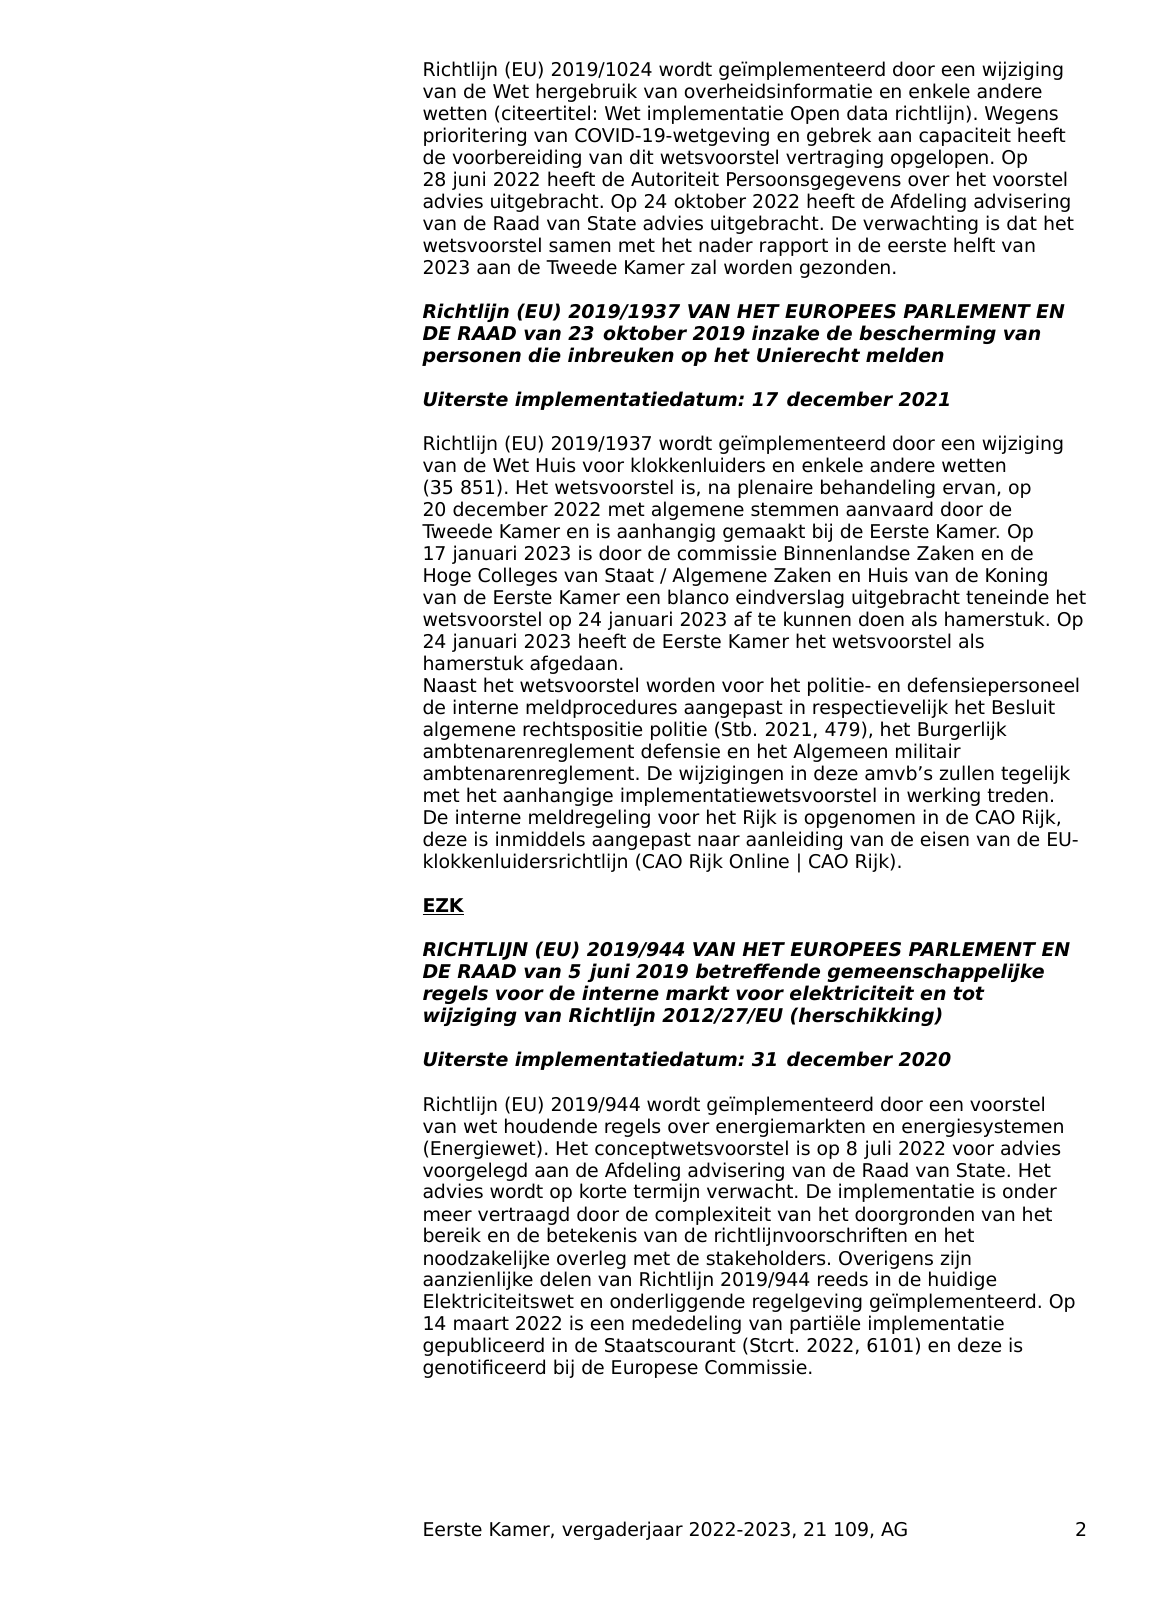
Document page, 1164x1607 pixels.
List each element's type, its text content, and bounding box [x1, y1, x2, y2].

subtitle Richtlijn (EU) 2019/1937 VAN HET EUROPEES PARLEMENT EN DE RAAD van 23 oktober 2019 inzake de bescherming van personen die inbreuken op het Unierecht melden [422, 301, 1087, 367]
text Richtlijn (EU) 2019/1024 wordt geïmplementeerd door een wijziging van de Wet hergebruik van overheidsinformatie en enkele andere wetten (citeertitel: Wet implementatie Open data richtlijn). Wegens prioritering van COVID-19-wetgeving en gebrek aan capaciteit heeft de voorbereiding van dit wetsvoorstel vertraging opgelopen. Op 28 juni 2022 heeft de Autoriteit Persoonsgegevens over het voorstel advies uitgebracht. Op 24 oktober 2022 heeft de Afdeling advisering van de Raad van State advies uitgebracht. De verwachting is dat het wetsvoorstel samen met het nader rapport in de eerste helft van 2023 aan de Tweede Kamer zal worden gezonden. [422, 59, 1087, 279]
subtitle RICHTLIJN (EU) 2019/944 VAN HET EUROPEES PARLEMENT EN DE RAAD van 5 juni 2019 betreffende gemeenschappelijke regels voor de interne markt voor elektriciteit en tot wijziging van Richtlijn 2012/27/EU (herschikking) [422, 939, 1087, 1027]
text Uiterste implementatiedatum: 31 december 2020 [422, 1049, 1087, 1071]
text Naast het wetsvoorstel worden voor het politie- en defensiepersoneel de interne meldprocedures aangepast in respectievelijk het Besluit algemene rechtspositie politie (Stb. 2021, 479), het Burgerlijk ambtenarenreglement defensie en het Algemeen militair ambtenarenreglement. De wijzigingen in deze amvb’s zullen tegelijk met het aanhangige implementatiewetsvoorstel in werking treden. De interne meldregeling voor het Rijk is opgenomen in de CAO Rijk, deze is inmiddels aangepast naar aanleiding van de eisen van de EU-klokkenluidersrichtlijn (CAO Rijk Online | CAO Rijk). [422, 675, 1087, 873]
subtitle EZK [422, 895, 1087, 917]
text Uiterste implementatiedatum: 17 december 2021 [422, 389, 1087, 411]
text Richtlijn (EU) 2019/1937 wordt geïmplementeerd door een wijziging van de Wet Huis voor klokkenluiders en enkele andere wetten (35 851). Het wetsvoorstel is, na plenaire behandeling ervan, op 20 december 2022 met algemene stemmen aanvaard door de Tweede Kamer en is aanhangig gemaakt bij de Eerste Kamer. Op 17 januari 2023 is door de commissie Binnenlandse Zaken en de Hoge Colleges van Staat / Algemene Zaken en Huis van de Koning van de Eerste Kamer een blanco eindverslag uitgebracht teneinde het wetsvoorstel op 24 januari 2023 af te kunnen doen als hamerstuk. Op 24 januari 2023 heeft de Eerste Kamer het wetsvoorstel als hamerstuk afgedaan. [422, 433, 1087, 675]
text Richtlijn (EU) 2019/944 wordt geïmplementeerd door een voorstel van wet houdende regels over energiemarkten en energiesystemen (Energiewet). Het conceptwetsvoorstel is op 8 juli 2022 voor advies voorgelegd aan de Afdeling advisering van de Raad van State. Het advies wordt op korte termijn verwacht. De implementatie is onder meer vertraagd door de complexiteit van het doorgronden van het bereik en de betekenis van de richtlijnvoorschriften en het noodzakelijke overleg met de stakeholders. Overigens zijn aanzienlijke delen van Richtlijn 2019/944 reeds in de huidige Elektriciteitswet en onderliggende regelgeving geïmplementeerd. Op 14 maart 2022 is een mededeling van partiële implementatie gepubliceerd in de Staatscourant (Stcrt. 2022, 6101) en deze is genotificeerd bij de Europese Commissie. [422, 1093, 1087, 1379]
